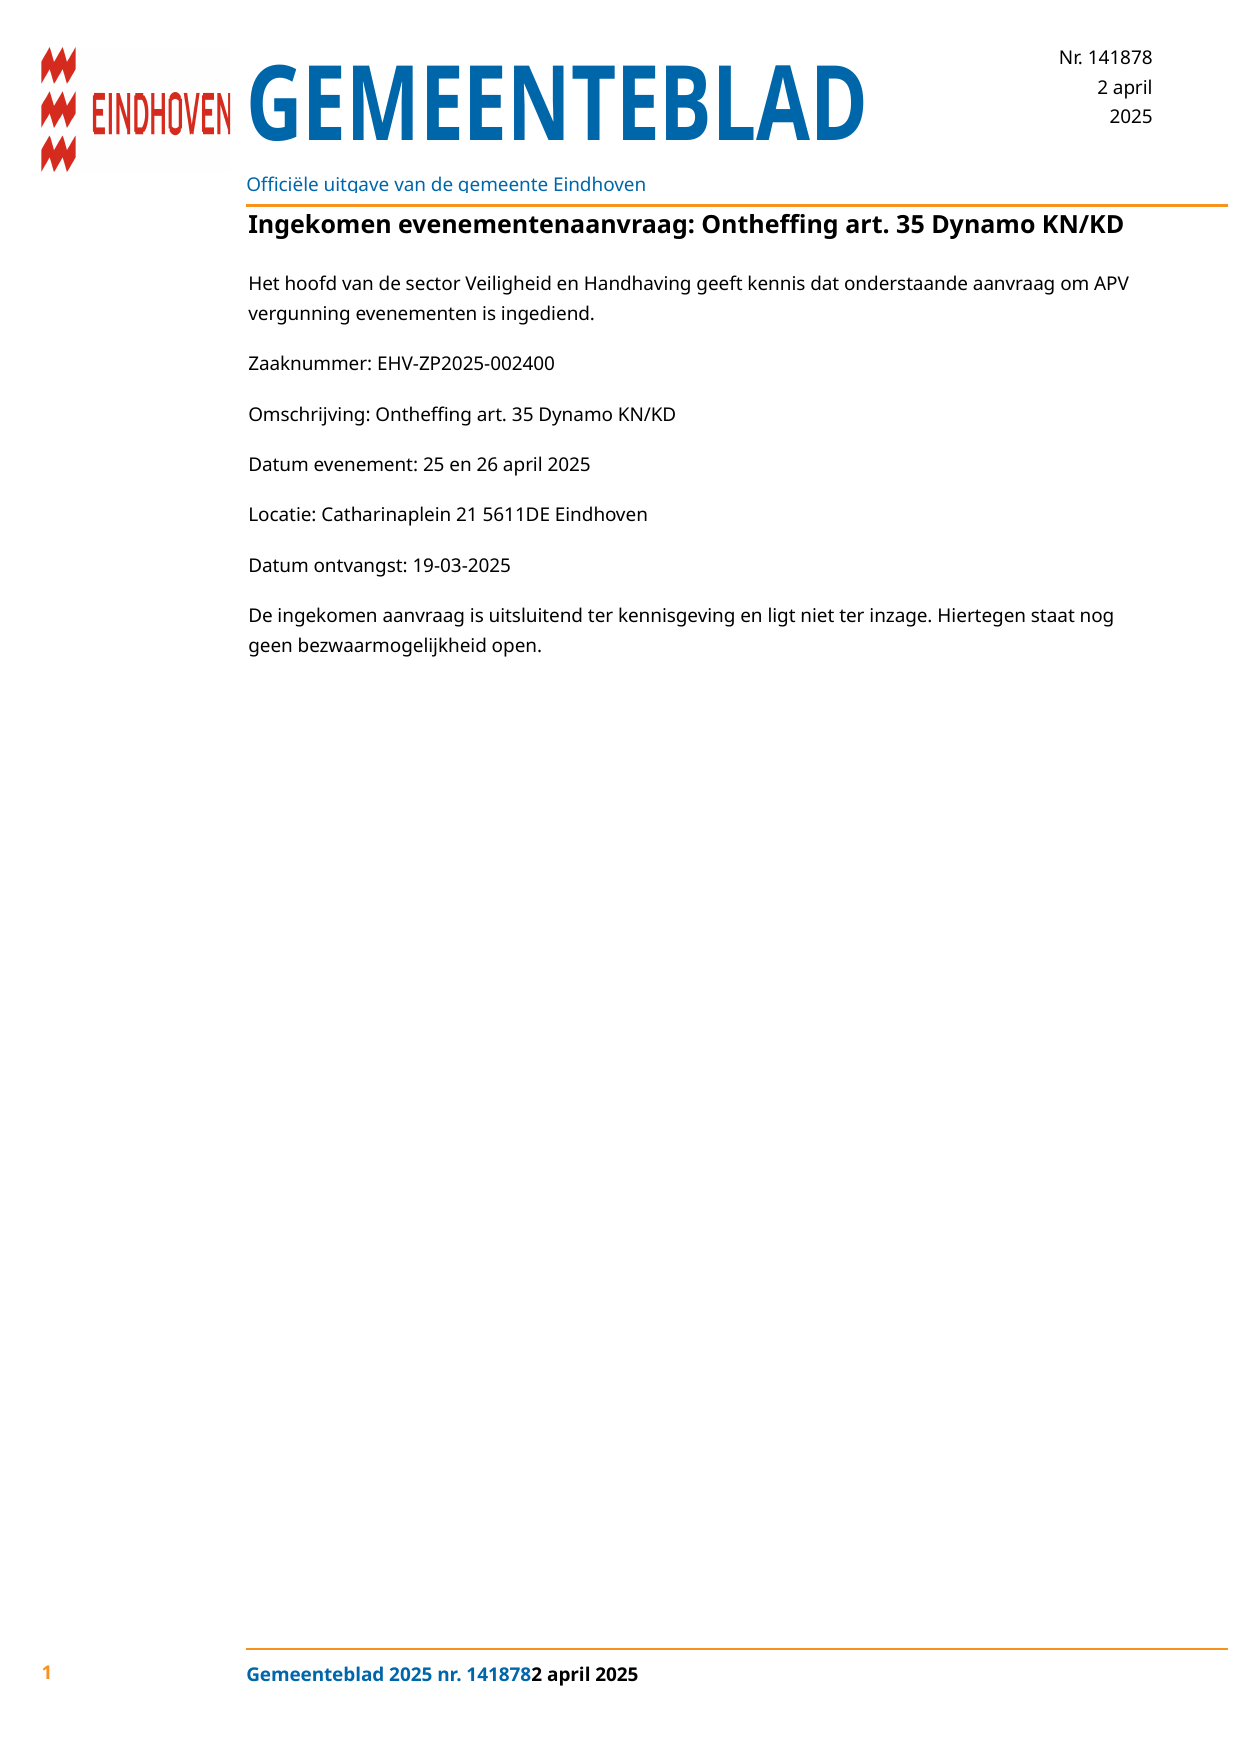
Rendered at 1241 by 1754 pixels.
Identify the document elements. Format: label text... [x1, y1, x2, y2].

picture [41, 47, 231, 172]
text Omschrijving: Ontheffing art. 35 Dynamo KN/KD [248, 401, 1152, 426]
text Locatie: Catharinaplein 21 5611DE Eindhoven [248, 502, 1152, 527]
text Datum evenement: 25 en 26 april 2025 [248, 451, 1152, 477]
text Zaaknummer: EHV-ZP2025-002400 [248, 350, 1152, 376]
text Datum ontvangst: 19-03-2025 [248, 552, 1152, 578]
text Het hoofd van de sector Veiligheid en Handhaving geeft kennis dat onderstaande aanvraag om APV vergunning evenementen is ingediend. [248, 270, 1152, 326]
text Ingekomen evenementenaanvraag: Ontheffing art. 35 Dynamo KN/KD [248, 207, 1152, 241]
text De ingekomen aanvraag is uitsluitend ter kennisgeving en ligt niet ter inzage. Hiertegen staat nog geen bezwaarmogelijkheid open. [248, 602, 1152, 658]
